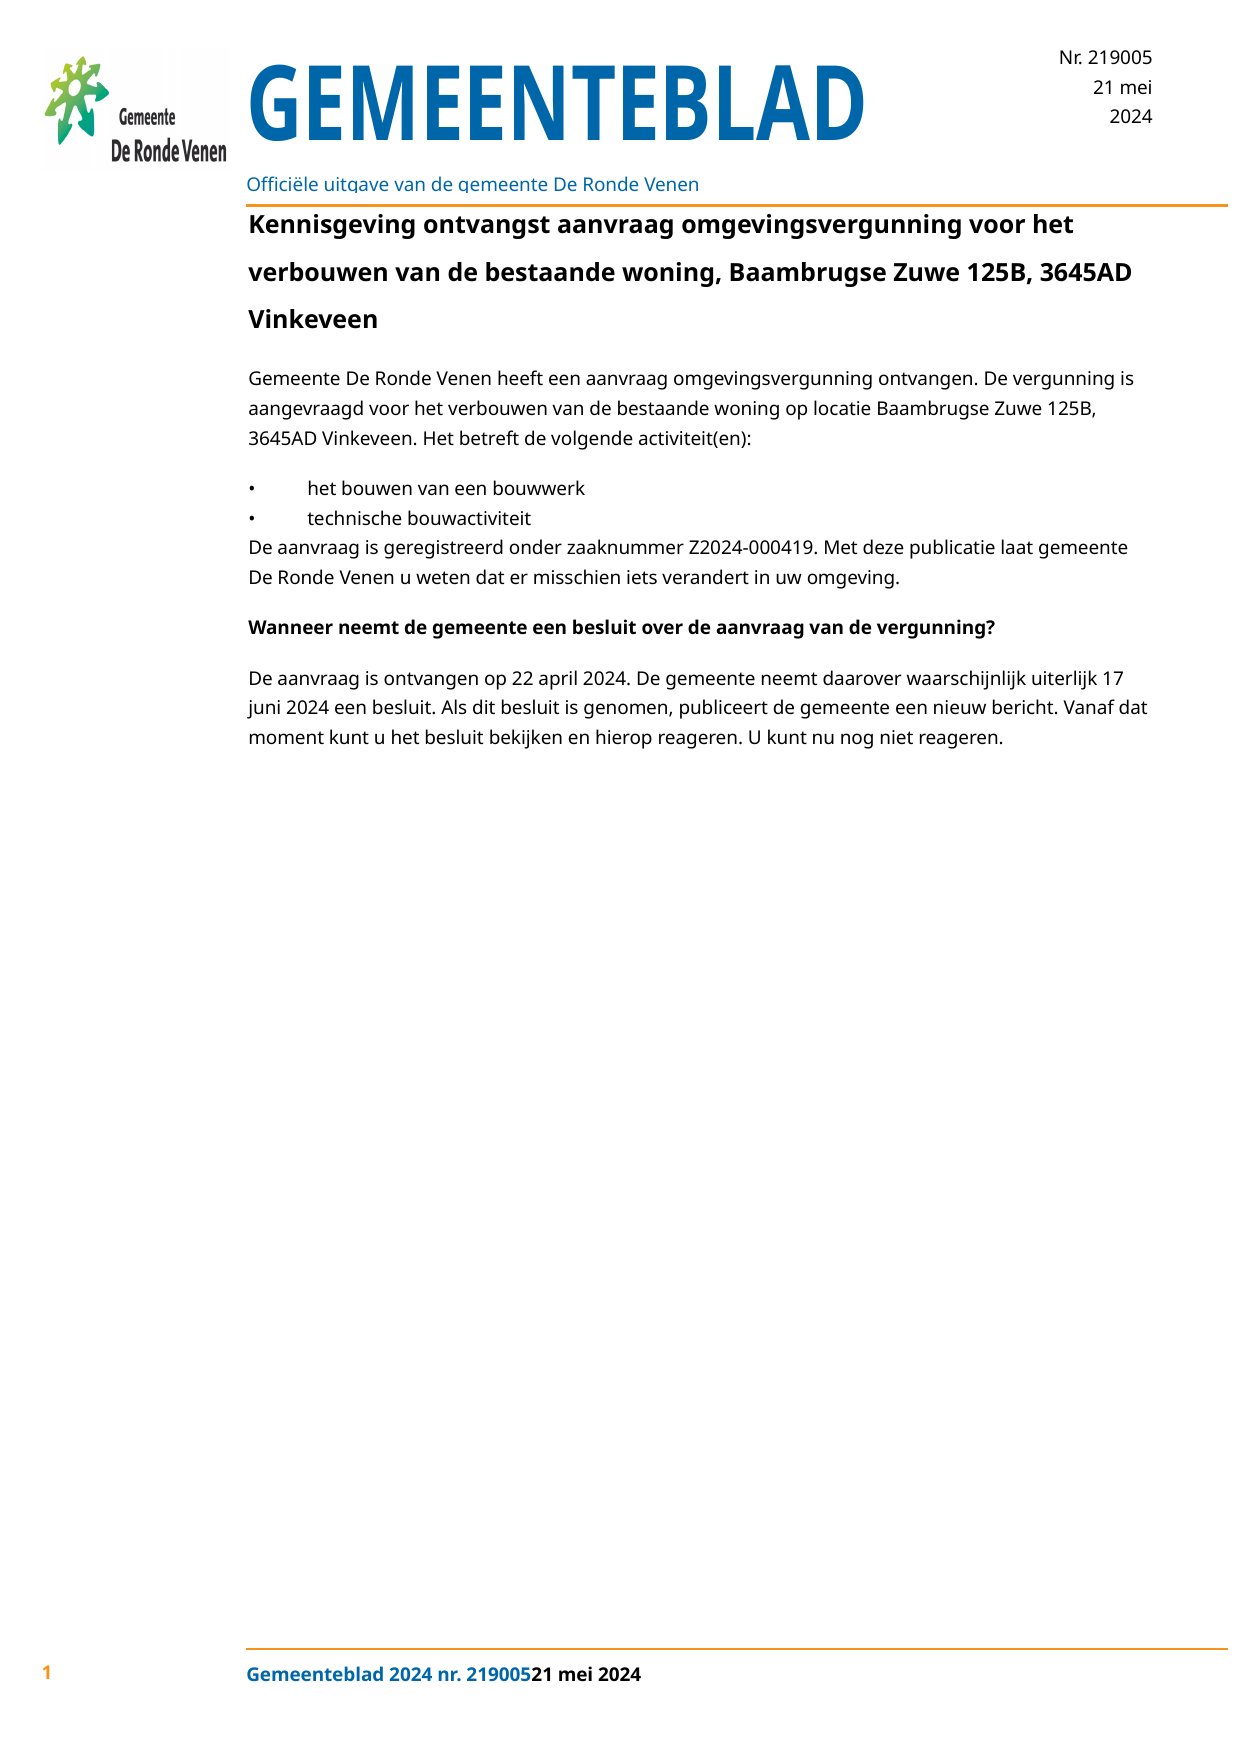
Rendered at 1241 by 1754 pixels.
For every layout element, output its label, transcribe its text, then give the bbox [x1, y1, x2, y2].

list het bouwen van een bouwwerk [248, 475, 1152, 501]
list technische bouwactiviteit [248, 505, 1152, 530]
text De aanvraag is geregistreerd onder zaaknummer Z2024-000419. Met deze publicatie laat gemeente De Ronde Venen u weten dat er misschien iets verandert in uw omgeving. [248, 534, 1152, 589]
text Kennisgeving ontvangst aanvraag omgevingsvergunning voor het verbouwen van de bestaande woning, Baambrugse Zuwe 125B, 3645AD Vinkeveen [248, 207, 1152, 336]
text De aanvraag is ontvangen op 22 april 2024. De gemeente neemt daarover waarschijnlijk uiterlijk 17 juni 2024 een besluit. Als dit besluit is genomen, publiceert de gemeente een nieuw bericht. Vanaf dat moment kunt u het besluit bekijken en hierop reageren. U kunt nu nog niet reageren. [248, 665, 1152, 749]
text Wanneer neemt de gemeente een besluit over de aanvraag van de vergunning? [248, 614, 1152, 640]
text Gemeente De Ronde Venen heeft een aanvraag omgevingsvergunning ontvangen. De vergunning is aangevraagd voor het verbouwen van de bestaande woning op locatie Baambrugse Zuwe 125B, 3645AD Vinkeveen. Het betreft de volgende activiteit(en): [248, 366, 1152, 450]
picture [41, 47, 231, 172]
